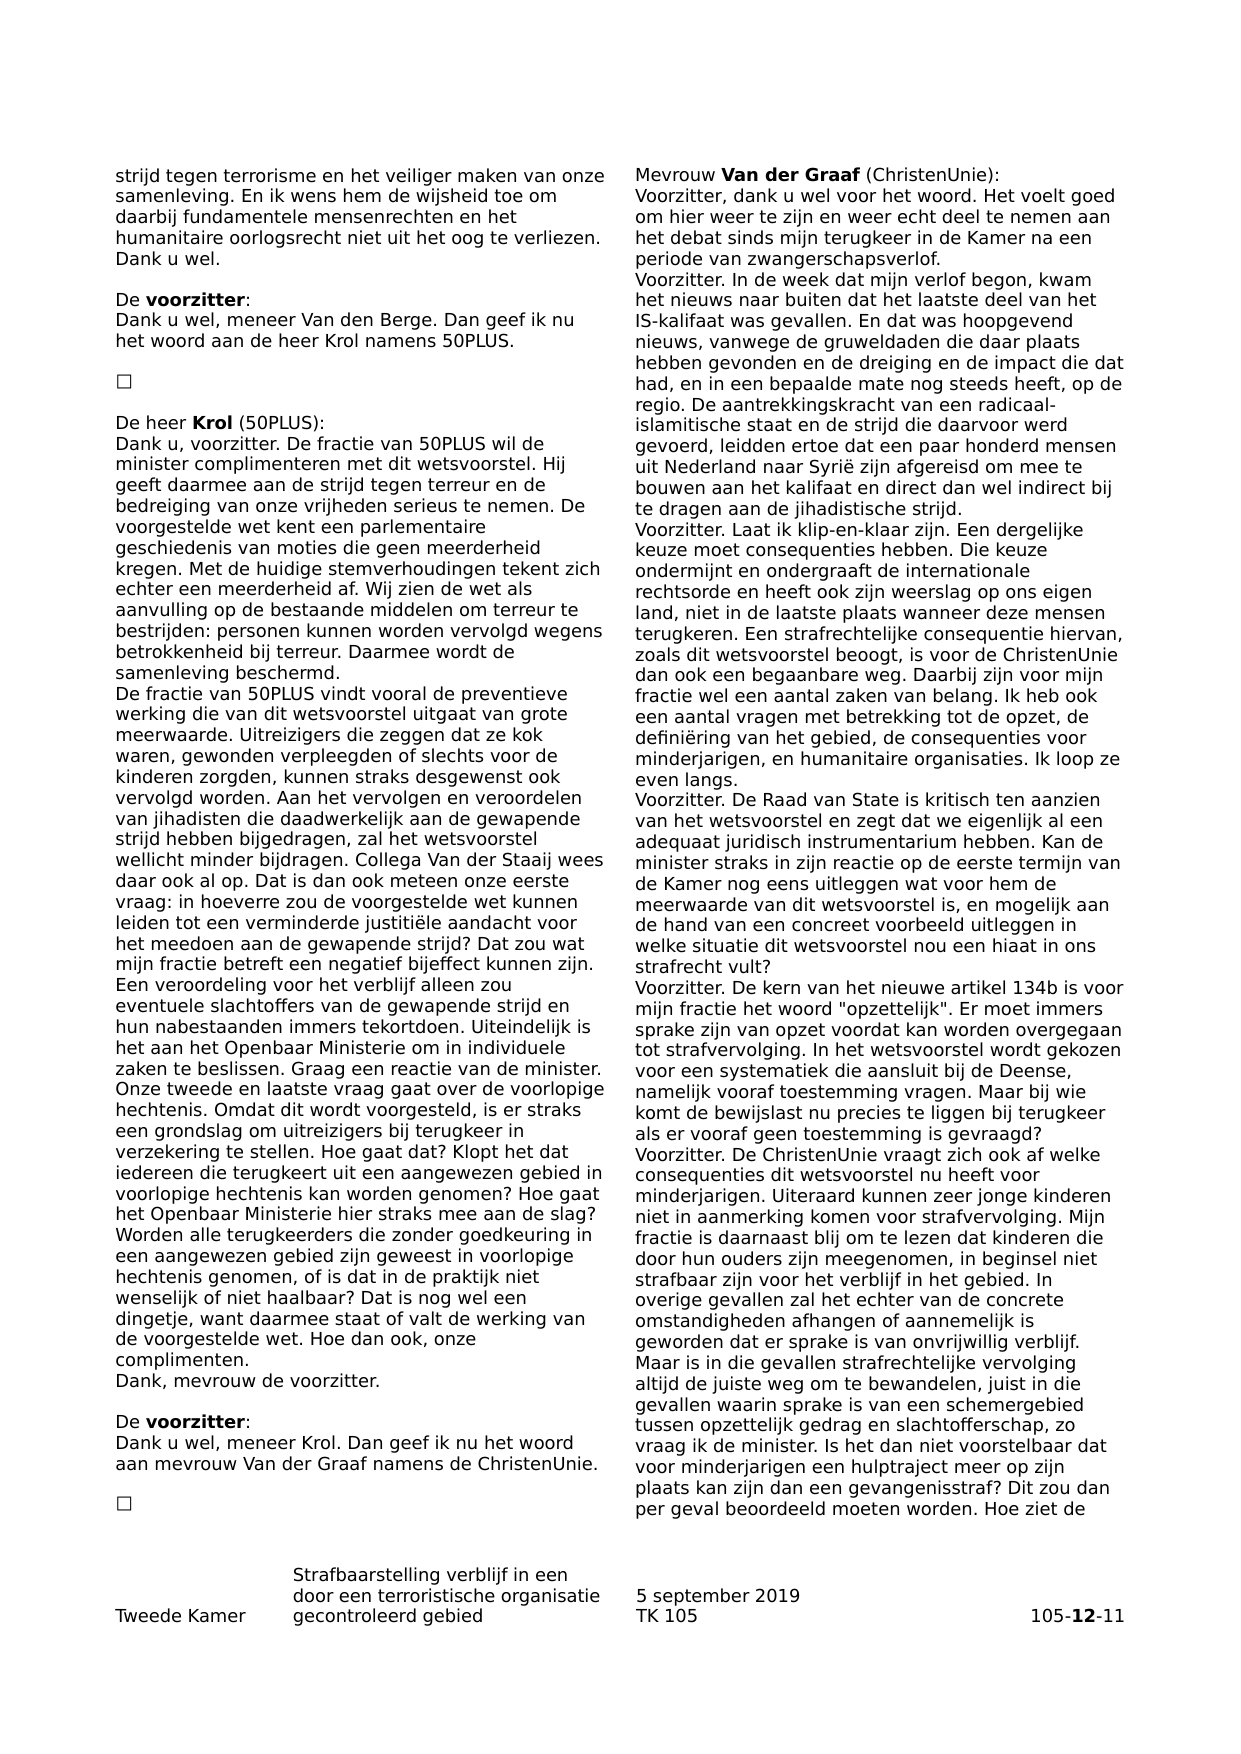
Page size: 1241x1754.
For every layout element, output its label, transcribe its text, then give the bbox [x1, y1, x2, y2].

text Dank, mevrouw de voorzitter. [115, 1371, 605, 1392]
text De voorzitter: [115, 289, 605, 310]
text ⬜ [115, 372, 605, 393]
text Voorzitter. In de week dat mijn verlof begon, kwam het nieuws naar buiten dat het laatste deel van het IS-kalifaat was gevallen. En dat was hoopgevend nieuws, vanwege de gruweldaden die daar plaats hebben gevonden en de dreiging en de impact die dat had, en in een bepaalde mate nog steeds heeft, op de regio. De aantrekkingskracht van een radicaal-islamitische staat en de strijd die daarvoor werd gevoerd, leidden ertoe dat een paar honderd mensen uit Nederland naar Syrië zijn afgereisd om mee te bouwen aan het kalifaat en direct dan wel indirect bij te dragen aan de jihadistische strijd. [635, 269, 1125, 519]
text Dank u wel, meneer Van den Berge. Dan geef ik nu het woord aan de heer Krol namens 50PLUS. [115, 310, 605, 352]
text Dank u wel. [115, 249, 605, 269]
text Dank u wel, meneer Krol. Dan geef ik nu het woord aan mevrouw Van der Graaf namens de ChristenUnie. [115, 1432, 605, 1474]
text De heer Krol (50PLUS): [115, 413, 605, 433]
text De voorzitter: [115, 1412, 605, 1432]
text Voorzitter. Laat ik klip-en-klaar zijn. Een dergelijke keuze moet consequenties hebben. Die keuze ondermijnt en ondergraaft de internationale rechtsorde en heeft ook zijn weerslag op ons eigen land, niet in de laatste plaats wanneer deze mensen terugkeren. Een strafrechtelijke consequentie hiervan, zoals dit wetsvoorstel beoogt, is voor de ChristenUnie dan ook een begaanbare weg. Daarbij zijn voor mijn fractie wel een aantal zaken van belang. Ik heb ook een aantal vragen met betrekking tot de opzet, de definiëring van het gebied, de consequenties voor minderjarigen, en humanitaire organisaties. Ik loop ze even langs. [635, 519, 1125, 790]
text Dank u, voorzitter. De fractie van 50PLUS wil de minister complimenteren met dit wetsvoorstel. Hij geeft daarmee aan de strijd tegen terreur en de bedreiging van onze vrijheden serieus te nemen. De voorgestelde wet kent een parlementaire geschiedenis van moties die geen meerderheid kregen. Met de huidige stemverhoudingen tekent zich echter een meerderheid af. Wij zien de wet als aanvulling op de bestaande middelen om terreur te bestrijden: personen kunnen worden vervolgd wegens betrokkenheid bij terreur. Daarmee wordt de samenleving beschermd. [115, 433, 605, 683]
text De fractie van 50PLUS vindt vooral de preventieve werking die van dit wetsvoorstel uitgaat van grote meerwaarde. Uitreizigers die zeggen dat ze kok waren, gewonden verpleegden of slechts voor de kinderen zorgden, kunnen straks desgewenst ook vervolgd worden. Aan het vervolgen en veroordelen van jihadisten die daadwerkelijk aan de gewapende strijd hebben bijgedragen, zal het wetsvoorstel wellicht minder bijdragen. Collega Van der Staaij wees daar ook al op. Dat is dan ook meteen onze eerste vraag: in hoeverre zou de voorgestelde wet kunnen leiden tot een verminderde justitiële aandacht voor het meedoen aan de gewapende strijd? Dat zou wat mijn fractie betreft een negatief bijeffect kunnen zijn. Een veroordeling voor het verblijf alleen zou eventuele slachtoffers van de gewapende strijd en hun nabestaanden immers tekortdoen. Uiteindelijk is het aan het Openbaar Ministerie om in individuele zaken te beslissen. Graag een reactie van de minister. [115, 683, 605, 1079]
text Mevrouw Van der Graaf (ChristenUnie): [635, 165, 1125, 186]
text Voorzitter. De kern van het nieuwe artikel 134b is voor mijn fractie het woord "opzettelijk". Er moet immers sprake zijn van opzet voordat kan worden overgegaan tot strafvervolging. In het wetsvoorstel wordt gekozen voor een systematiek die aansluit bij de Deense, namelijk vooraf toestemming vragen. Maar bij wie komt de bewijslast nu precies te liggen bij terugkeer als er vooraf geen toestemming is gevraagd? [635, 978, 1125, 1144]
text ⬜ [115, 1494, 605, 1515]
text Onze tweede en laatste vraag gaat over de voorlopige hechtenis. Omdat dit wordt voorgesteld, is er straks een grondslag om uitreizigers bij terugkeer in verzekering te stellen. Hoe gaat dat? Klopt het dat iedereen die terugkeert uit een aangewezen gebied in voorlopige hechtenis kan worden genomen? Hoe gaat het Openbaar Ministerie hier straks mee aan de slag? Worden alle terugkeerders die zonder goedkeuring in een aangewezen gebied zijn geweest in voorlopige hechtenis genomen, of is dat in de praktijk niet wenselijk of niet haalbaar? Dat is nog wel een dingetje, want daarmee staat of valt de werking van de voorgestelde wet. Hoe dan ook, onze complimenten. [115, 1079, 605, 1371]
text Voorzitter, dank u wel voor het woord. Het voelt goed om hier weer te zijn en weer echt deel te nemen aan het debat sinds mijn terugkeer in de Kamer na een periode van zwangerschapsverlof. [635, 186, 1125, 269]
text strijd tegen terrorisme en het veiliger maken van onze samenleving. En ik wens hem de wijsheid toe om daarbij fundamentele mensenrechten en het humanitaire oorlogsrecht niet uit het oog te verliezen. [115, 165, 605, 249]
text Voorzitter. De ChristenUnie vraagt zich ook af welke consequenties dit wetsvoorstel nu heeft voor minderjarigen. Uiteraard kunnen zeer jonge kinderen niet in aanmerking komen voor strafvervolging. Mijn fractie is daarnaast blij om te lezen dat kinderen die door hun ouders zijn meegenomen, in beginsel niet strafbaar zijn voor het verblijf in het gebied. In overige gevallen zal het echter van de concrete omstandigheden afhangen of aannemelijk is geworden dat er sprake is van onvrijwillig verblijf. Maar is in die gevallen strafrechtelijke vervolging altijd de juiste weg om te bewandelen, juist in die gevallen waarin sprake is van een schemergebied tussen opzettelijk gedrag en slachtofferschap, zo vraag ik de minister. Is het dan niet voorstelbaar dat voor minderjarigen een hulptraject meer op zijn plaats kan zijn dan een gevangenisstraf? Dit zou dan per geval beoordeeld moeten worden. Hoe ziet de [635, 1144, 1125, 1519]
text Voorzitter. De Raad van State is kritisch ten aanzien van het wetsvoorstel en zegt dat we eigenlijk al een adequaat juridisch instrumentarium hebben. Kan de minister straks in zijn reactie op de eerste termijn van de Kamer nog eens uitleggen wat voor hem de meerwaarde van dit wetsvoorstel is, en mogelijk aan de hand van een concreet voorbeeld uitleggen in welke situatie dit wetsvoorstel nou een hiaat in ons strafrecht vult? [635, 790, 1125, 978]
